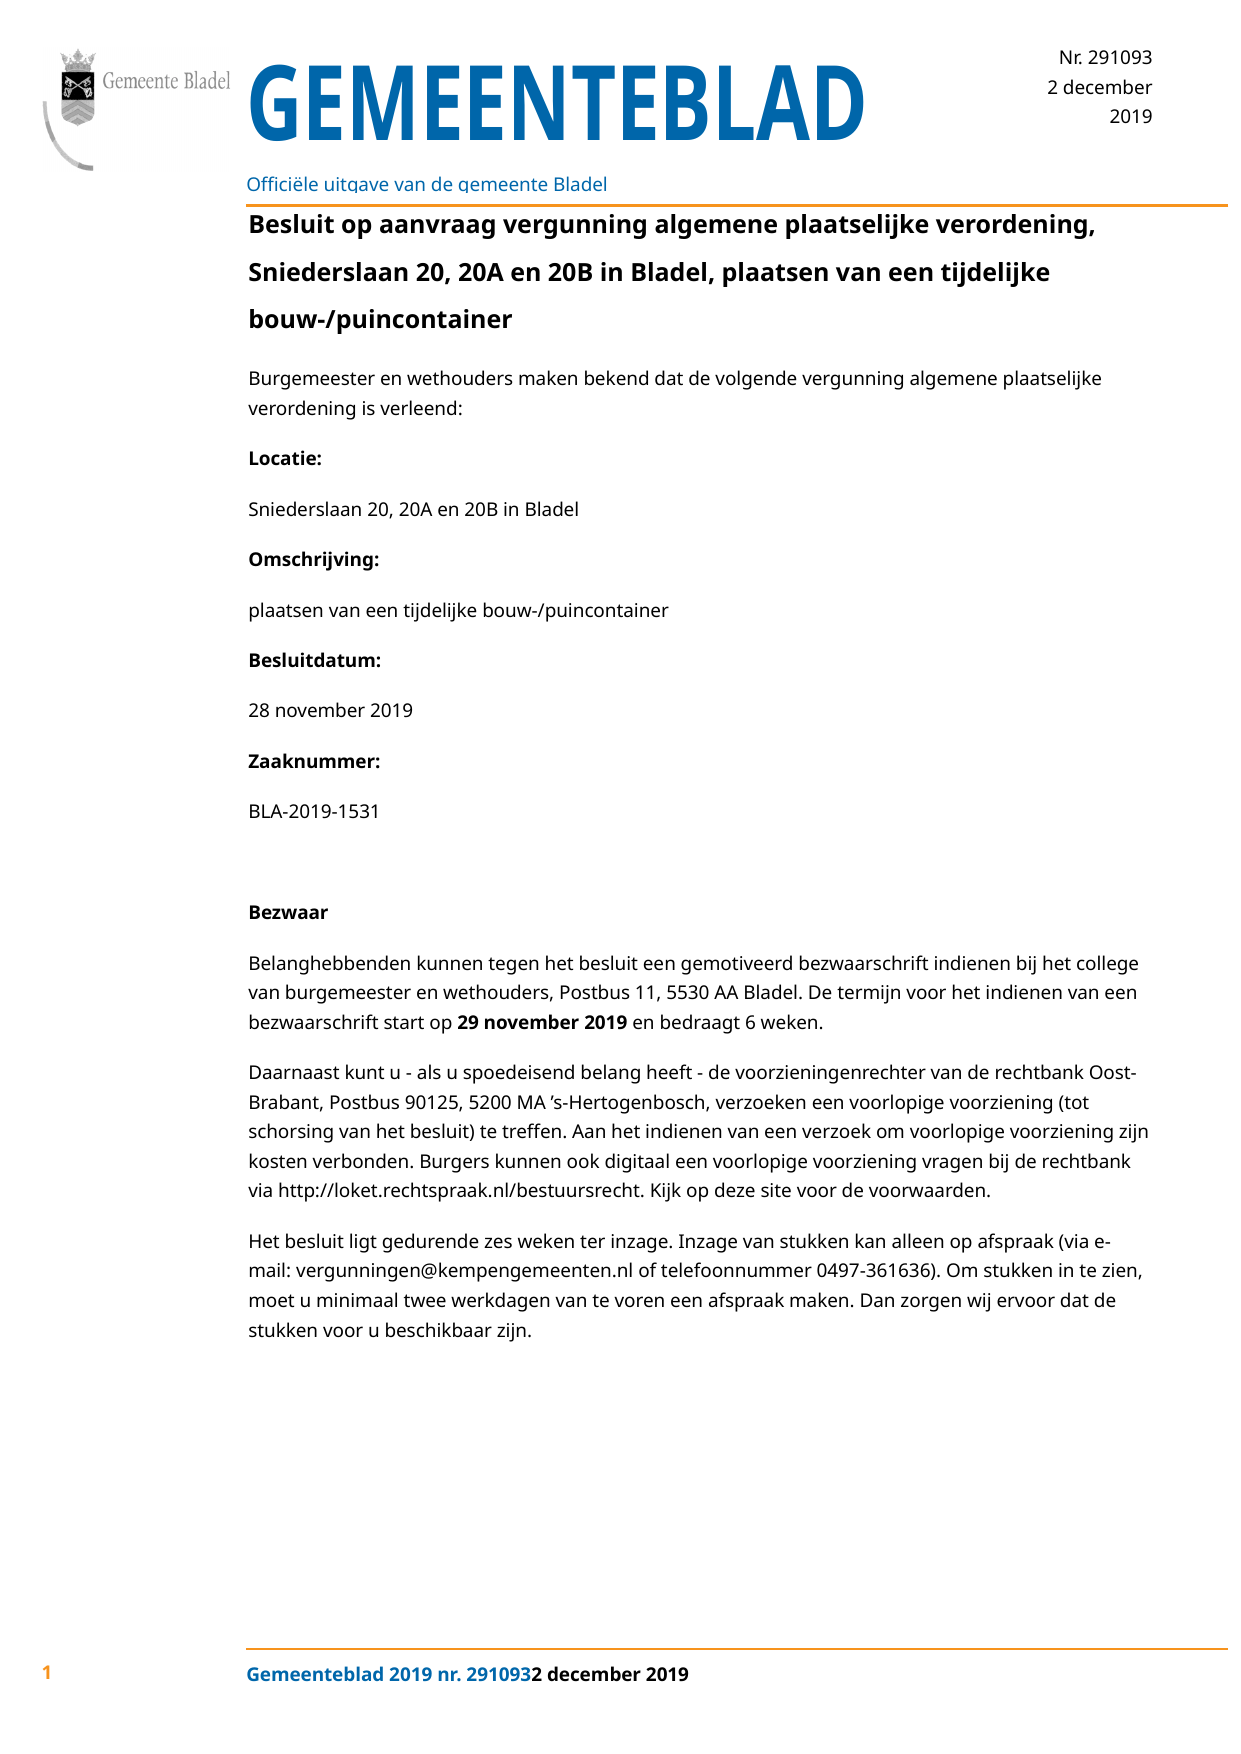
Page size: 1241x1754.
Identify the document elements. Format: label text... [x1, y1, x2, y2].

picture [41, 47, 231, 172]
text Besluitdatum: [248, 647, 1152, 673]
text Burgemeester en wethouders maken bekend dat de volgende vergunning algemene plaatselijke verordening is verleend: [248, 366, 1152, 421]
text Het besluit ligt gedurende zes weken ter inzage. Inzage van stukken kan alleen op afspraak (via e-mail: vergunningen@kempengemeenten.nl of telefoonnummer 0497-361636). Om stukken in te zien, moet u minimaal twee werkdagen van te voren een afspraak maken. Dan zorgen wij ervoor dat de stukken voor u beschikbaar zijn. [248, 1228, 1152, 1342]
text 28 november 2019 [248, 698, 1152, 723]
text BLA-2019-1531 [248, 798, 1152, 824]
text Belanghebbenden kunnen tegen het besluit een gemotiveerd bezwaarschrift indienen bij het college van burgemeester en wethouders, Postbus 11, 5530 AA Bladel. De termijn voor het indienen van een bezwaarschrift start op 29 november 2019 en bedraagt 6 weken. [248, 950, 1152, 1034]
text Zaaknummer: [248, 748, 1152, 774]
text Besluit op aanvraag vergunning algemene plaatselijke verordening, Sniederslaan 20, 20A en 20B in Bladel, plaatsen van een tijdelijke bouw-/puincontainer [248, 207, 1152, 336]
text Locatie: [248, 446, 1152, 471]
text Daarnaast kunt u - als u spoedeisend belang heeft - de voorzieningenrechter van de rechtbank Oost-Brabant, Postbus 90125, 5200 MA ’s-Hertogenbosch, verzoeken een voorlopige voorziening (tot schorsing van het besluit) te treffen. Aan het indienen van een verzoek om voorlopige voorziening zijn kosten verbonden. Burgers kunnen ook digitaal een voorlopige voorziening vragen bij de rechtbank via http://loket.rechtspraak.nl/bestuursrecht. Kijk op deze site voor de voorwaarden. [248, 1059, 1152, 1203]
text Sniederslaan 20, 20A en 20B in Bladel [248, 496, 1152, 522]
text Bezwaar [248, 899, 1152, 925]
text plaatsen van een tijdelijke bouw-/puincontainer [248, 597, 1152, 622]
text Omschrijving: [248, 546, 1152, 572]
